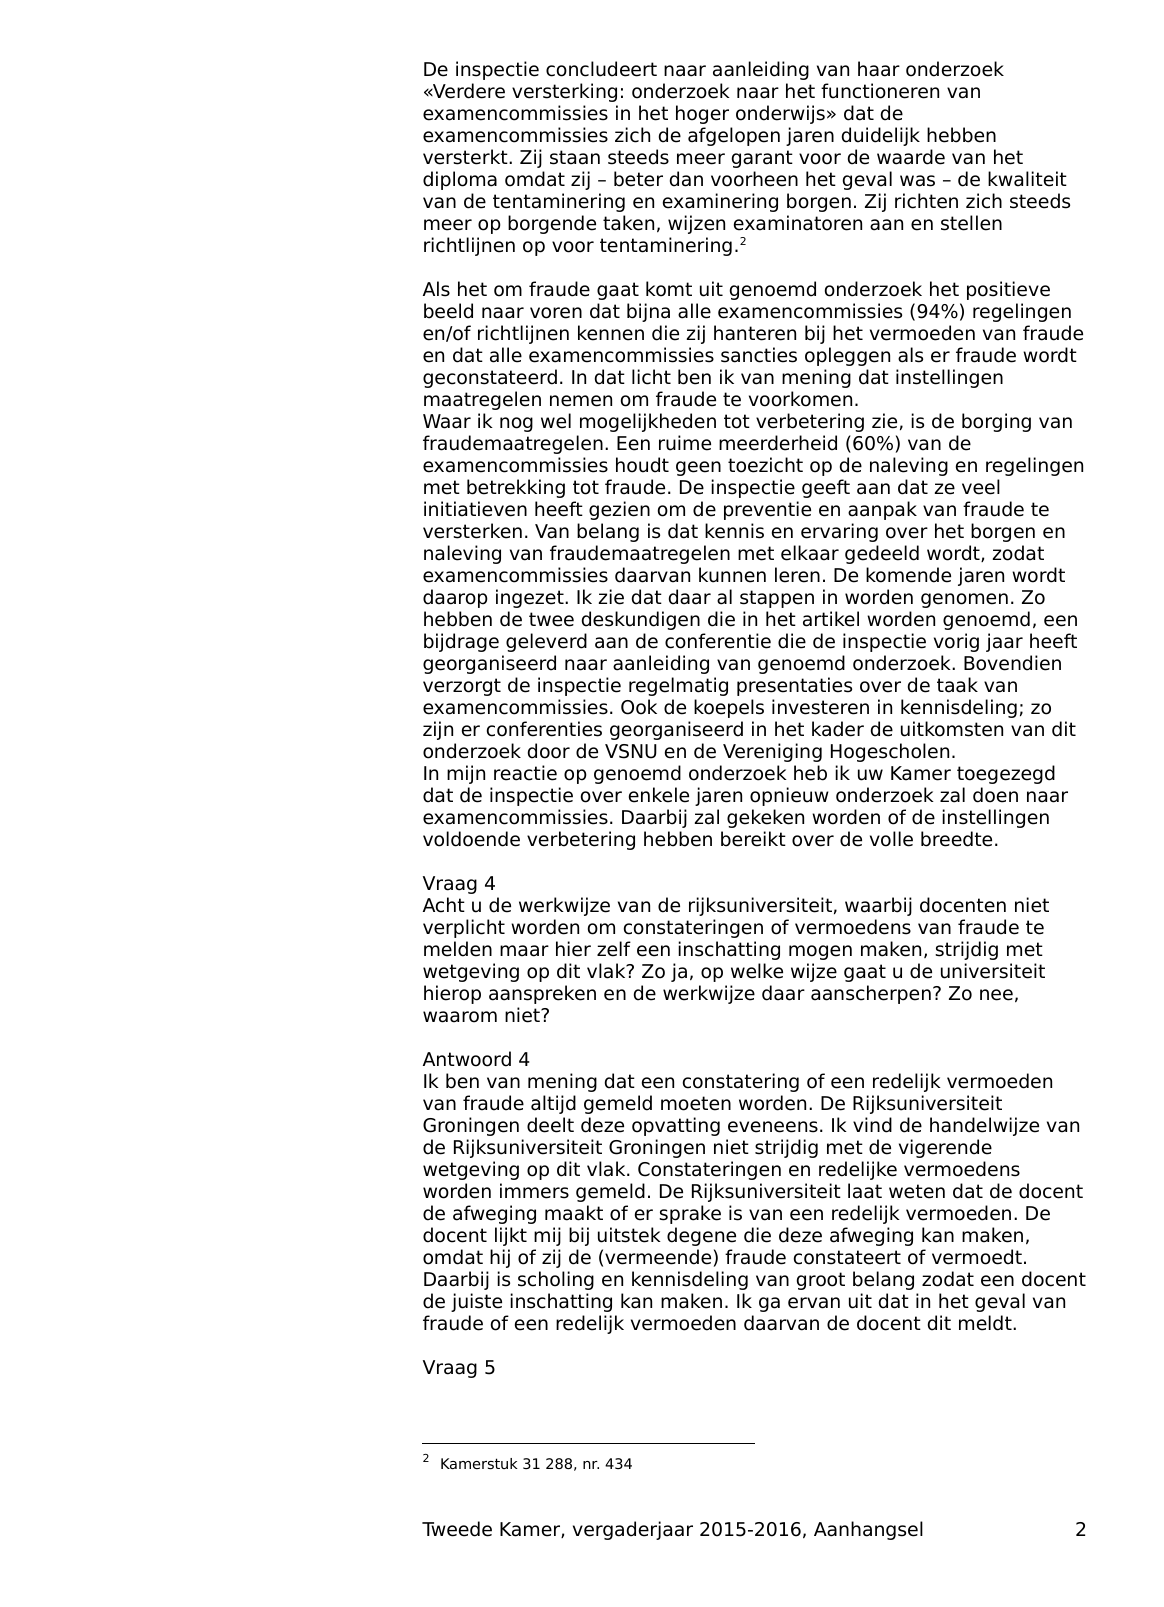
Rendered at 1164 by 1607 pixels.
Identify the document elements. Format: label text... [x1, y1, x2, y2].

text Acht u de werkwijze van de rijksuniversiteit, waarbij docenten niet verplicht worden om constateringen of vermoedens van fraude te melden maar hier zelf een inschatting mogen maken, strijdig met wetgeving op dit vlak? Zo ja, op welke wijze gaat u de universiteit hierop aanspreken en de werkwijze daar aanscherpen? Zo nee, waarom niet? [422, 895, 1087, 1027]
text Kamerstuk 31 288, nr. 434 [422, 1452, 1087, 1474]
text Ik ben van mening dat een constatering of een redelijk vermoeden van fraude altijd gemeld moeten worden. De Rijksuniversiteit Groningen deelt deze opvatting eveneens. Ik vind de handelwijze van de Rijksuniversiteit Groningen niet strijdig met de vigerende wetgeving op dit vlak. Constateringen en redelijke vermoedens worden immers gemeld. De Rijksuniversiteit laat weten dat de docent de afweging maakt of er sprake is van een redelijk vermoeden. De docent lijkt mij bij uitstek degene die deze afweging kan maken, omdat hij of zij de (vermeende) fraude constateert of vermoedt. Daarbij is scholing en kennisdeling van groot belang zodat een docent de juiste inschatting kan maken. Ik ga ervan uit dat in het geval van fraude of een redelijk vermoeden daarvan de docent dit meldt. [422, 1071, 1087, 1334]
text Als het om fraude gaat komt uit genoemd onderzoek het positieve beeld naar voren dat bijna alle examencommissies (94%) regelingen en/of richtlijnen kennen die zij hanteren bij het vermoeden van fraude en dat alle examencommissies sancties opleggen als er fraude wordt geconstateerd. In dat licht ben ik van mening dat instellingen maatregelen nemen om fraude te voorkomen. [422, 279, 1087, 411]
text Waar ik nog wel mogelijkheden tot verbetering zie, is de borging van fraudemaatregelen. Een ruime meerderheid (60%) van de examencommissies houdt geen toezicht op de naleving en regelingen met betrekking tot fraude. De inspectie geeft aan dat ze veel initiatieven heeft gezien om de preventie en aanpak van fraude te versterken. Van belang is dat kennis en ervaring over het borgen en naleving van fraudemaatregelen met elkaar gedeeld wordt, zodat examencommissies daarvan kunnen leren. De komende jaren wordt daarop ingezet. Ik zie dat daar al stappen in worden genomen. Zo hebben de twee deskundigen die in het artikel worden genoemd, een bijdrage geleverd aan de conferentie die de inspectie vorig jaar heeft georganiseerd naar aanleiding van genoemd onderzoek. Bovendien verzorgt de inspectie regelmatig presentaties over de taak van examencommissies. Ook de koepels investeren in kennisdeling; zo zijn er conferenties georganiseerd in het kader de uitkomsten van dit onderzoek door de VSNU en de Vereniging Hogescholen. [422, 411, 1087, 763]
text Vraag 5 [422, 1357, 1087, 1379]
text De inspectie concludeert naar aanleiding van haar onderzoek «Verdere versterking: onderzoek naar het functioneren van examencommissies in het hoger onderwijs» dat de examencommissies zich de afgelopen jaren duidelijk hebben versterkt. Zij staan steeds meer garant voor de waarde van het diploma omdat zij – beter dan voorheen het geval was – de kwaliteit van de tentaminering en examinering borgen. Zij richten zich steeds meer op borgende taken, wijzen examinatoren aan en stellen richtlijnen op voor tentaminering. [422, 59, 1087, 257]
text Antwoord 4 [422, 1049, 1087, 1071]
text In mijn reactie op genoemd onderzoek heb ik uw Kamer toegezegd dat de inspectie over enkele jaren opnieuw onderzoek zal doen naar examencommissies. Daarbij zal gekeken worden of de instellingen voldoende verbetering hebben bereikt over de volle breedte. [422, 763, 1087, 851]
text Vraag 4 [422, 873, 1087, 895]
